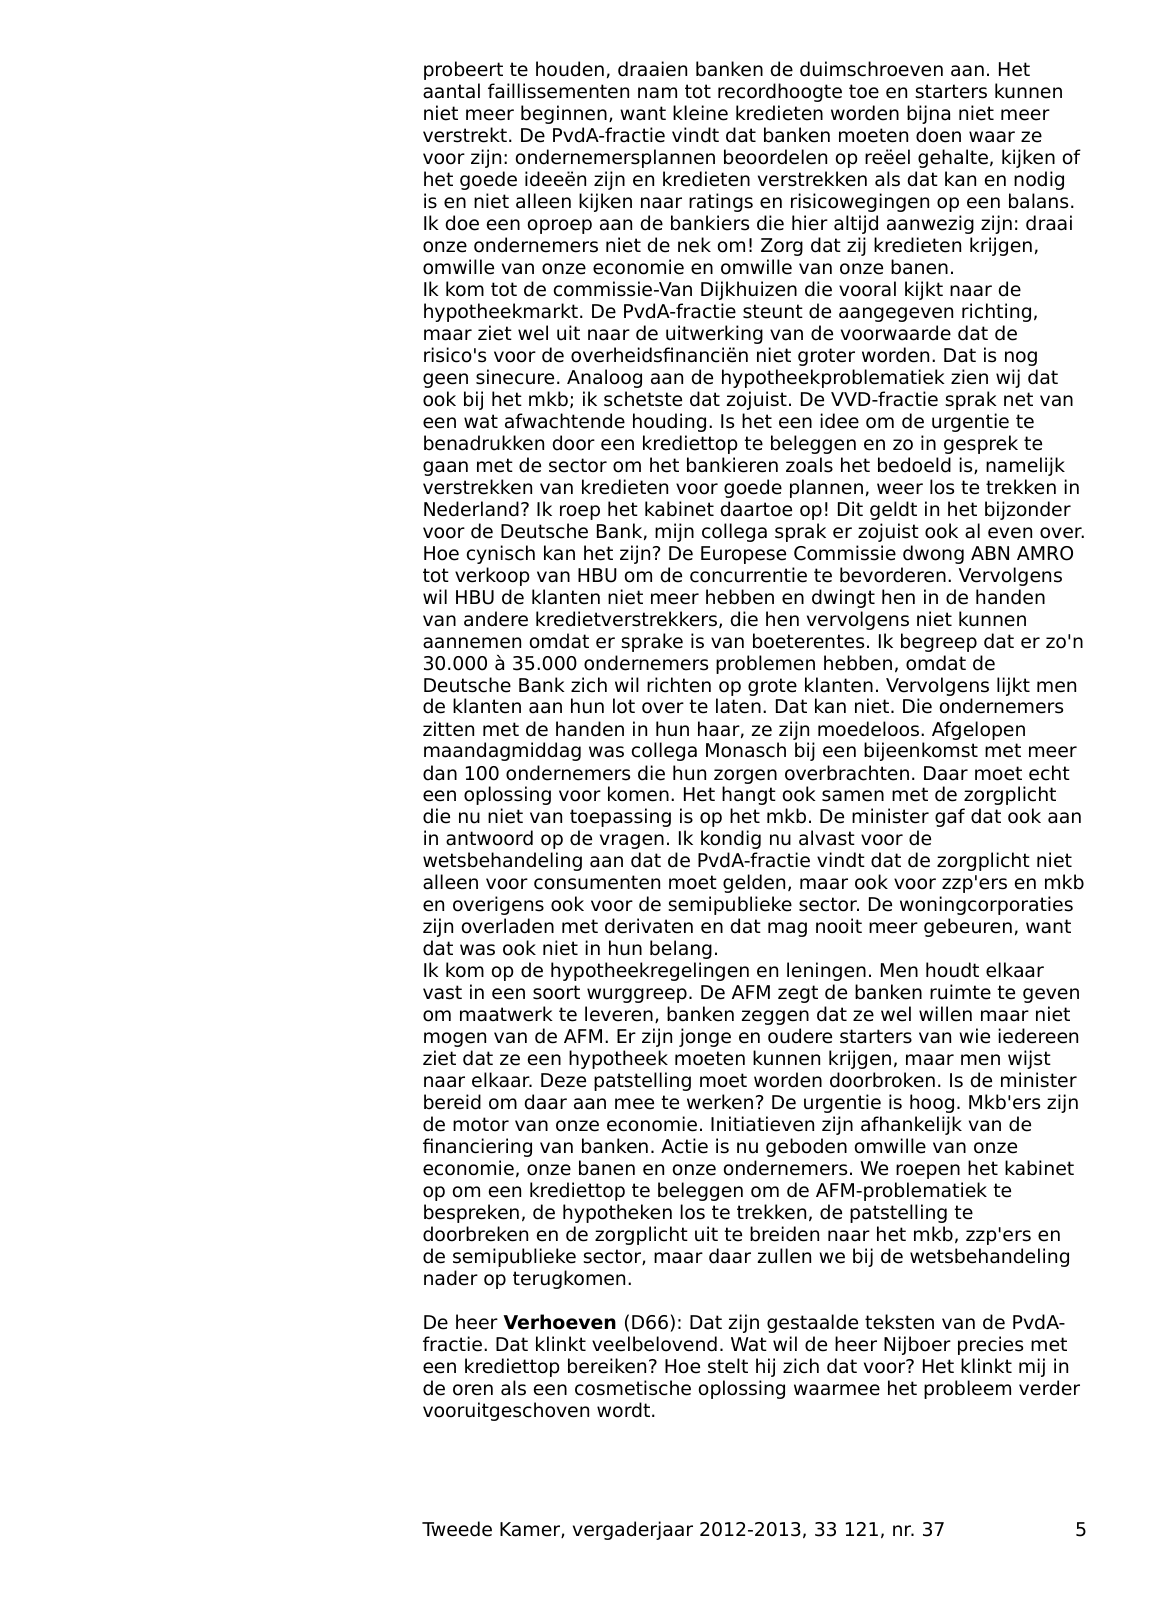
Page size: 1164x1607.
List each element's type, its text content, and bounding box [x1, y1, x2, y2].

text Ik kom tot de commissie-Van Dijkhuizen die vooral kijkt naar de hypotheekmarkt. De PvdA-fractie steunt de aangegeven richting, maar ziet wel uit naar de uitwerking van de voorwaarde dat de risico's voor de overheidsfinanciën niet groter worden. Dat is nog geen sinecure. Analoog aan de hypotheekproblematiek zien wij dat ook bij het mkb; ik schetste dat zojuist. De VVD-fractie sprak net van een wat afwachtende houding. Is het een idee om de urgentie te benadrukken door een krediettop te beleggen en zo in gesprek te gaan met de sector om het bankieren zoals het bedoeld is, namelijk verstrekken van kredieten voor goede plannen, weer los te trekken in Nederland? Ik roep het kabinet daartoe op! Dit geldt in het bijzonder voor de Deutsche Bank, mijn collega sprak er zojuist ook al even over. Hoe cynisch kan het zijn? De Europese Commissie dwong ABN AMRO tot verkoop van HBU om de concurrentie te bevorderen. Vervolgens wil HBU de klanten niet meer hebben en dwingt hen in de handen van andere kredietverstrekkers, die hen vervolgens niet kunnen aannemen omdat er sprake is van boeterentes. Ik begreep dat er zo'n 30.000 à 35.000 ondernemers problemen hebben, omdat de Deutsche Bank zich wil richten op grote klanten. Vervolgens lijkt men de klanten aan hun lot over te laten. Dat kan niet. Die ondernemers zitten met de handen in hun haar, ze zijn moedeloos. Afgelopen maandagmiddag was collega Monasch bij een bijeenkomst met meer dan 100 ondernemers die hun zorgen overbrachten. Daar moet echt een oplossing voor komen. Het hangt ook samen met de zorgplicht die nu niet van toepassing is op het mkb. De minister gaf dat ook aan in antwoord op de vragen. Ik kondig nu alvast voor de wetsbehandeling aan dat de PvdA-fractie vindt dat de zorgplicht niet alleen voor consumenten moet gelden, maar ook voor zzp'ers en mkb en overigens ook voor de semipublieke sector. De woningcorporaties zijn overladen met derivaten en dat mag nooit meer gebeuren, want dat was ook niet in hun belang. [422, 279, 1087, 960]
text probeert te houden, draaien banken de duimschroeven aan. Het aantal faillissementen nam tot recordhoogte toe en starters kunnen niet meer beginnen, want kleine kredieten worden bijna niet meer verstrekt. De PvdA-fractie vindt dat banken moeten doen waar ze voor zijn: ondernemersplannen beoordelen op reëel gehalte, kijken of het goede ideeën zijn en kredieten verstrekken als dat kan en nodig is en niet alleen kijken naar ratings en risicowegingen op een balans. Ik doe een oproep aan de bankiers die hier altijd aanwezig zijn: draai onze ondernemers niet de nek om! Zorg dat zij kredieten krijgen, omwille van onze economie en omwille van onze banen. [422, 59, 1087, 279]
text De heer Verhoeven (D66): Dat zijn gestaalde teksten van de PvdA-fractie. Dat klinkt veelbelovend. Wat wil de heer Nijboer precies met een krediettop bereiken? Hoe stelt hij zich dat voor? Het klinkt mij in de oren als een cosmetische oplossing waarmee het probleem verder vooruitgeschoven wordt. [422, 1312, 1087, 1422]
text Ik kom op de hypotheekregelingen en leningen. Men houdt elkaar vast in een soort wurggreep. De AFM zegt de banken ruimte te geven om maatwerk te leveren, banken zeggen dat ze wel willen maar niet mogen van de AFM. Er zijn jonge en oudere starters van wie iedereen ziet dat ze een hypotheek moeten kunnen krijgen, maar men wijst naar elkaar. Deze patstelling moet worden doorbroken. Is de minister bereid om daar aan mee te werken? De urgentie is hoog. Mkb'ers zijn de motor van onze economie. Initiatieven zijn afhankelijk van de financiering van banken. Actie is nu geboden omwille van onze economie, onze banen en onze ondernemers. We roepen het kabinet op om een krediettop te beleggen om de AFM-problematiek te bespreken, de hypotheken los te trekken, de patstelling te doorbreken en de zorgplicht uit te breiden naar het mkb, zzp'ers en de semipublieke sector, maar daar zullen we bij de wetsbehandeling nader op terugkomen. [422, 960, 1087, 1290]
